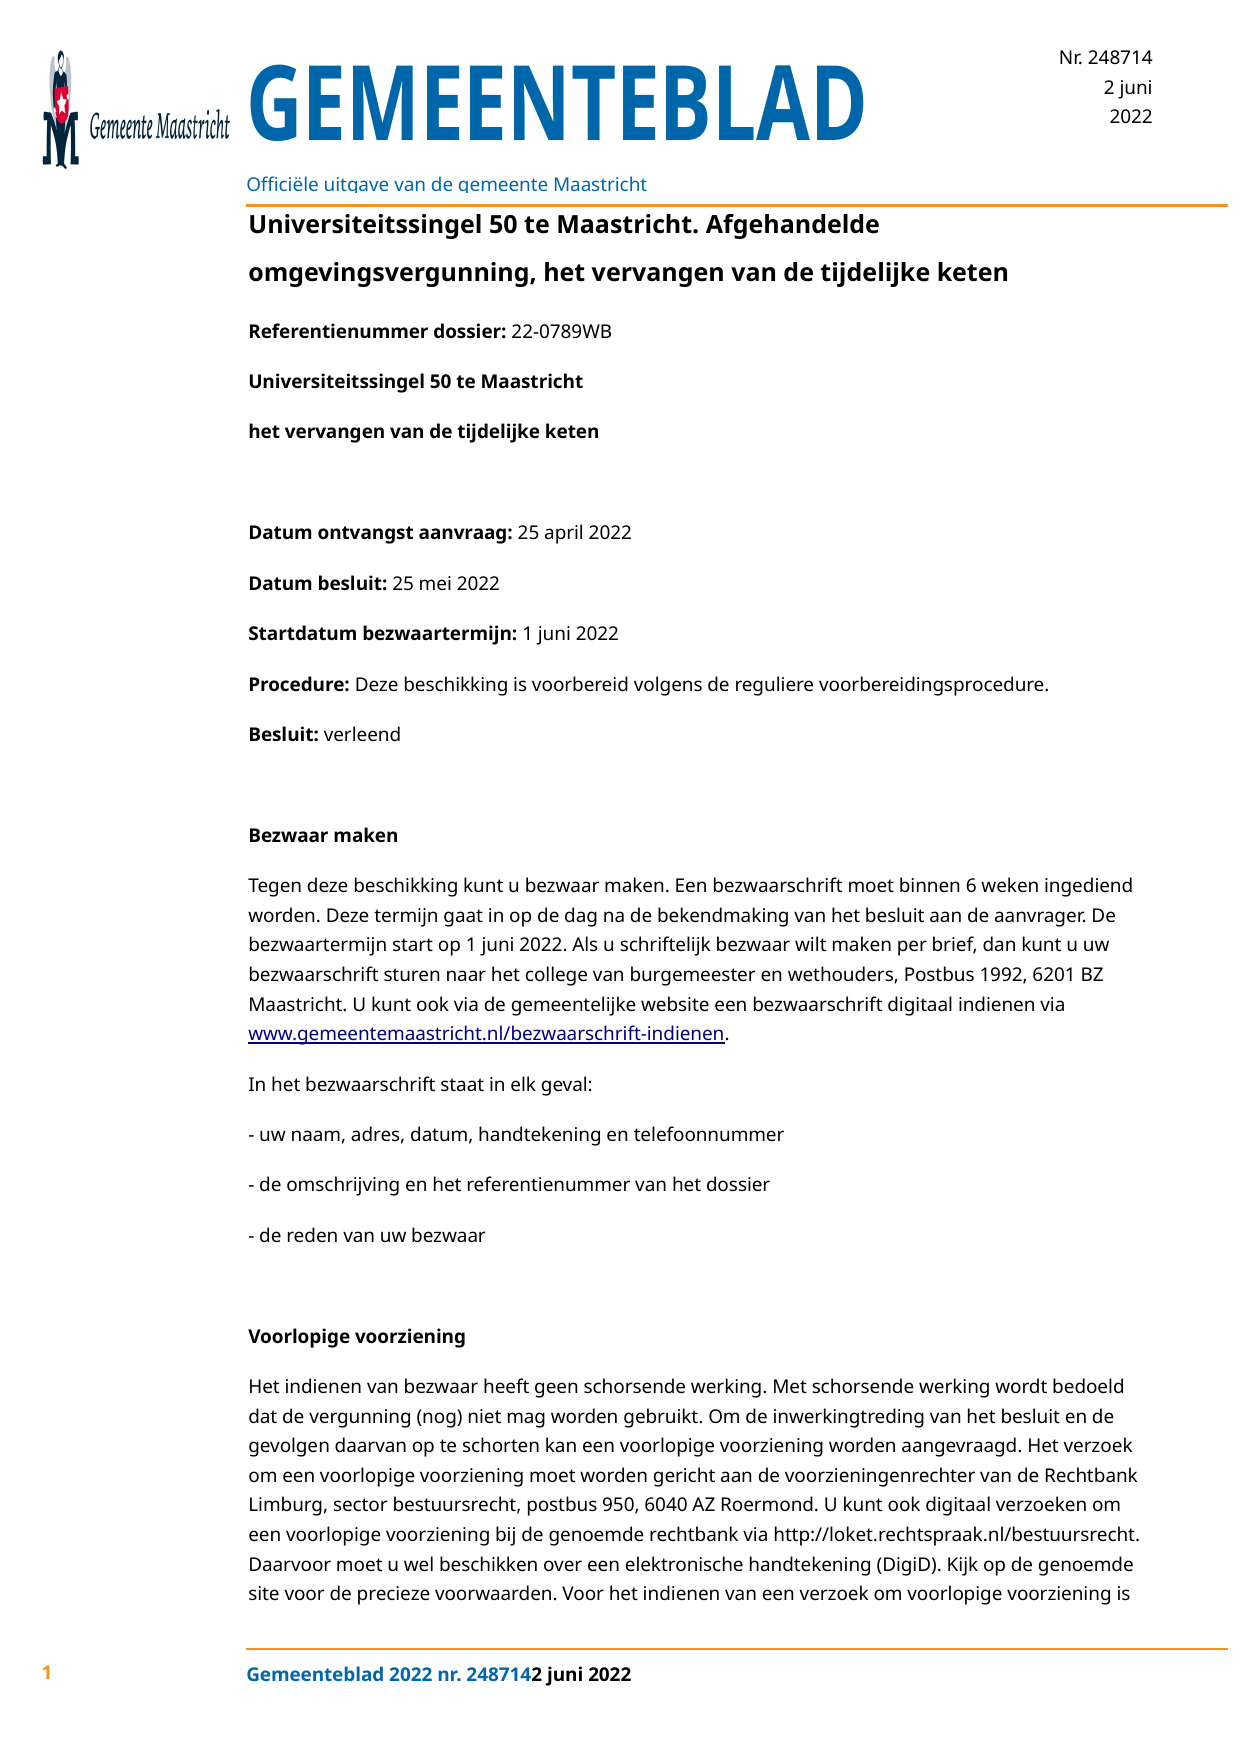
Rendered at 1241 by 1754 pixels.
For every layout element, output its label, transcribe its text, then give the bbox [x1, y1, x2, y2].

text Referentienummer dossier: 22-0789WB [248, 318, 1152, 344]
text In het bezwaarschrift staat in elk geval: [248, 1071, 1152, 1097]
text Besluit: verleend [248, 721, 1152, 747]
text Voorlopige voorziening [248, 1323, 1152, 1349]
text Procedure: Deze beschikking is voorbereid volgens de reguliere voorbereidingsprocedure. [248, 671, 1152, 697]
text Startdatum bezwaartermijn: 1 juni 2022 [248, 620, 1152, 646]
text Universiteitssingel 50 te Maastricht. Afgehandelde omgevingsvergunning, het vervangen van de tijdelijke keten [248, 207, 1152, 288]
text Tegen deze beschikking kunt u bezwaar maken. Een bezwaarschrift moet binnen 6 weken ingediend worden. Deze termijn gaat in op de dag na de bekendmaking van het besluit aan de aanvrager. De bezwaartermijn start op 1 juni 2022. Als u schriftelijk bezwaar wilt maken per brief, dan kunt u uw bezwaarschrift sturen naar het college van burgemeester en wethouders, Postbus 1992, 6201 BZ Maastricht. U kunt ook via de gemeentelijke website een bezwaarschrift digitaal indienen via www.gemeentemaastricht.nl/bezwaarschrift-indienen. [248, 872, 1152, 1046]
picture [41, 47, 231, 172]
text - de omschrijving en het referentienummer van het dossier [248, 1172, 1152, 1197]
text Universiteitssingel 50 te Maastricht [248, 368, 1152, 394]
text Datum besluit: 25 mei 2022 [248, 570, 1152, 596]
text Het indienen van bezwaar heeft geen schorsende werking. Met schorsende werking wordt bedoeld dat de vergunning (nog) niet mag worden gebruikt. Om de inwerkingtreding van het besluit en de gevolgen daarvan op te schorten kan een voorlopige voorziening worden aangevraagd. Het verzoek om een voorlopige voorziening moet worden gericht aan de voorzieningenrechter van de Rechtbank Limburg, sector bestuursrecht, postbus 950, 6040 AZ Roermond. U kunt ook digitaal verzoeken om een voorlopige voorziening bij de genoemde rechtbank via http://loket.rechtspraak.nl/bestuursrecht. Daarvoor moet u wel beschikken over een elektronische handtekening (DigiD). Kijk op de genoemde site voor de precieze voorwaarden. Voor het indienen van een verzoek om voorlopige voorziening is [248, 1373, 1152, 1606]
text - de reden van uw bezwaar [248, 1222, 1152, 1248]
text Datum ontvangst aanvraag: 25 april 2022 [248, 519, 1152, 545]
text het vervangen van de tijdelijke keten [248, 419, 1152, 444]
text - uw naam, adres, datum, handtekening en telefoonnummer [248, 1121, 1152, 1147]
text Bezwaar maken [248, 822, 1152, 848]
